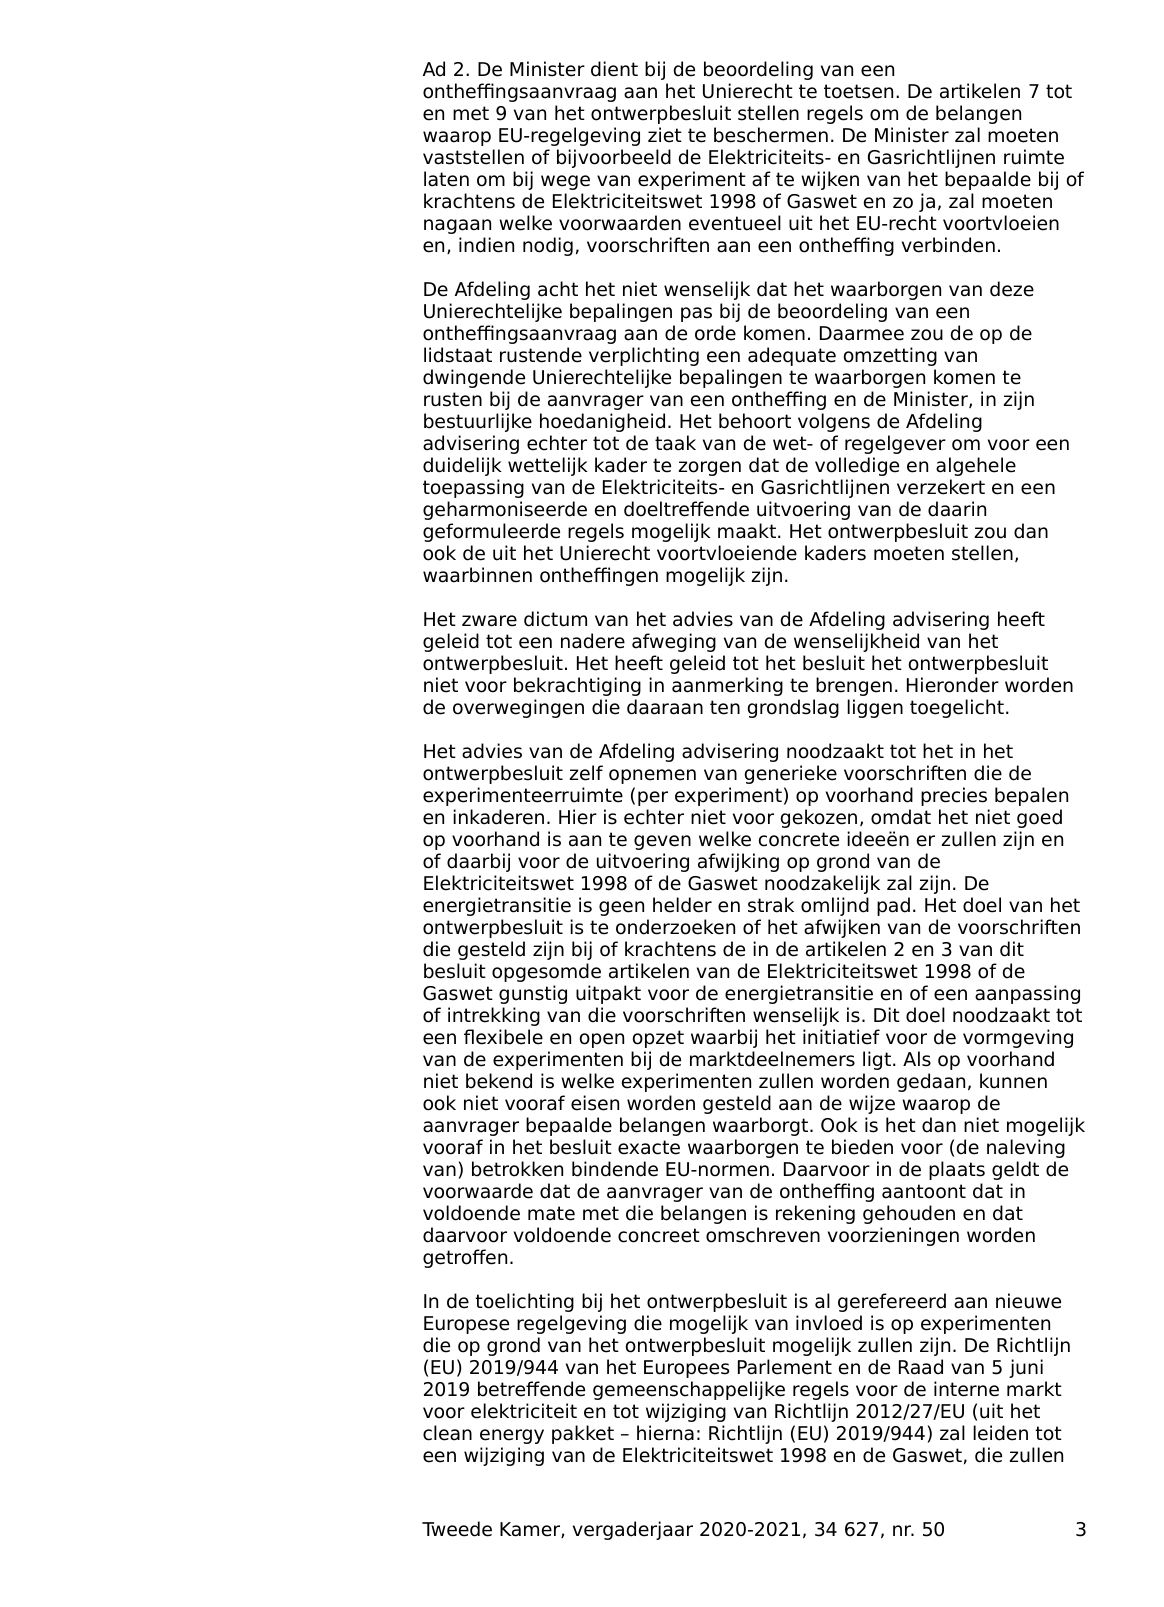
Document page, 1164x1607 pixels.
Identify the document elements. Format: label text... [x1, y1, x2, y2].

text De Afdeling acht het niet wenselijk dat het waarborgen van deze Unierechtelijke bepalingen pas bij de beoordeling van een ontheffingsaanvraag aan de orde komen. Daarmee zou de op de lidstaat rustende verplichting een adequate omzetting van dwingende Unierechtelijke bepalingen te waarborgen komen te rusten bij de aanvrager van een ontheffing en de Minister, in zijn bestuurlijke hoedanigheid. Het behoort volgens de Afdeling advisering echter tot de taak van de wet- of regelgever om voor een duidelijk wettelijk kader te zorgen dat de volledige en algehele toepassing van de Elektriciteits- en Gasrichtlijnen verzekert en een geharmoniseerde en doeltreffende uitvoering van de daarin geformuleerde regels mogelijk maakt. Het ontwerpbesluit zou dan ook de uit het Unierecht voortvloeiende kaders moeten stellen, waarbinnen ontheffingen mogelijk zijn. [422, 279, 1087, 587]
text Het advies van de Afdeling advisering noodzaakt tot het in het ontwerpbesluit zelf opnemen van generieke voorschriften die de experimenteerruimte (per experiment) op voorhand precies bepalen en inkaderen. Hier is echter niet voor gekozen, omdat het niet goed op voorhand is aan te geven welke concrete ideeën er zullen zijn en of daarbij voor de uitvoering afwijking op grond van de Elektriciteitswet 1998 of de Gaswet noodzakelijk zal zijn. De energietransitie is geen helder en strak omlijnd pad. Het doel van het ontwerpbesluit is te onderzoeken of het afwijken van de voorschriften die gesteld zijn bij of krachtens de in de artikelen 2 en 3 van dit besluit opgesomde artikelen van de Elektriciteitswet 1998 of de Gaswet gunstig uitpakt voor de energietransitie en of een aanpassing of intrekking van die voorschriften wenselijk is. Dit doel noodzaakt tot een flexibele en open opzet waarbij het initiatief voor de vormgeving van de experimenten bij de marktdeelnemers ligt. Als op voorhand niet bekend is welke experimenten zullen worden gedaan, kunnen ook niet vooraf eisen worden gesteld aan de wijze waarop de aanvrager bepaalde belangen waarborgt. Ook is het dan niet mogelijk vooraf in het besluit exacte waarborgen te bieden voor (de naleving van) betrokken bindende EU-normen. Daarvoor in de plaats geldt de voorwaarde dat de aanvrager van de ontheffing aantoont dat in voldoende mate met die belangen is rekening gehouden en dat daarvoor voldoende concreet omschreven voorzieningen worden getroffen. [422, 741, 1087, 1268]
text In de toelichting bij het ontwerpbesluit is al gerefereerd aan nieuwe Europese regelgeving die mogelijk van invloed is op experimenten die op grond van het ontwerpbesluit mogelijk zullen zijn. De Richtlijn (EU) 2019/944 van het Europees Parlement en de Raad van 5 juni 2019 betreffende gemeenschappelijke regels voor de interne markt voor elektriciteit en tot wijziging van Richtlijn 2012/27/EU (uit het clean energy pakket – hierna: Richtlijn (EU) 2019/944) zal leiden tot een wijziging van de Elektriciteitswet 1998 en de Gaswet, die zullen [422, 1291, 1087, 1467]
text Ad 2. De Minister dient bij de beoordeling van een ontheffingsaanvraag aan het Unierecht te toetsen. De artikelen 7 tot en met 9 van het ontwerpbesluit stellen regels om de belangen waarop EU-regelgeving ziet te beschermen. De Minister zal moeten vaststellen of bijvoorbeeld de Elektriciteits- en Gasrichtlijnen ruimte laten om bij wege van experiment af te wijken van het bepaalde bij of krachtens de Elektriciteitswet 1998 of Gaswet en zo ja, zal moeten nagaan welke voorwaarden eventueel uit het EU-recht voortvloeien en, indien nodig, voorschriften aan een ontheffing verbinden. [422, 59, 1087, 257]
text Het zware dictum van het advies van de Afdeling advisering heeft geleid tot een nadere afweging van de wenselijkheid van het ontwerpbesluit. Het heeft geleid tot het besluit het ontwerpbesluit niet voor bekrachtiging in aanmerking te brengen. Hieronder worden de overwegingen die daaraan ten grondslag liggen toegelicht. [422, 609, 1087, 719]
